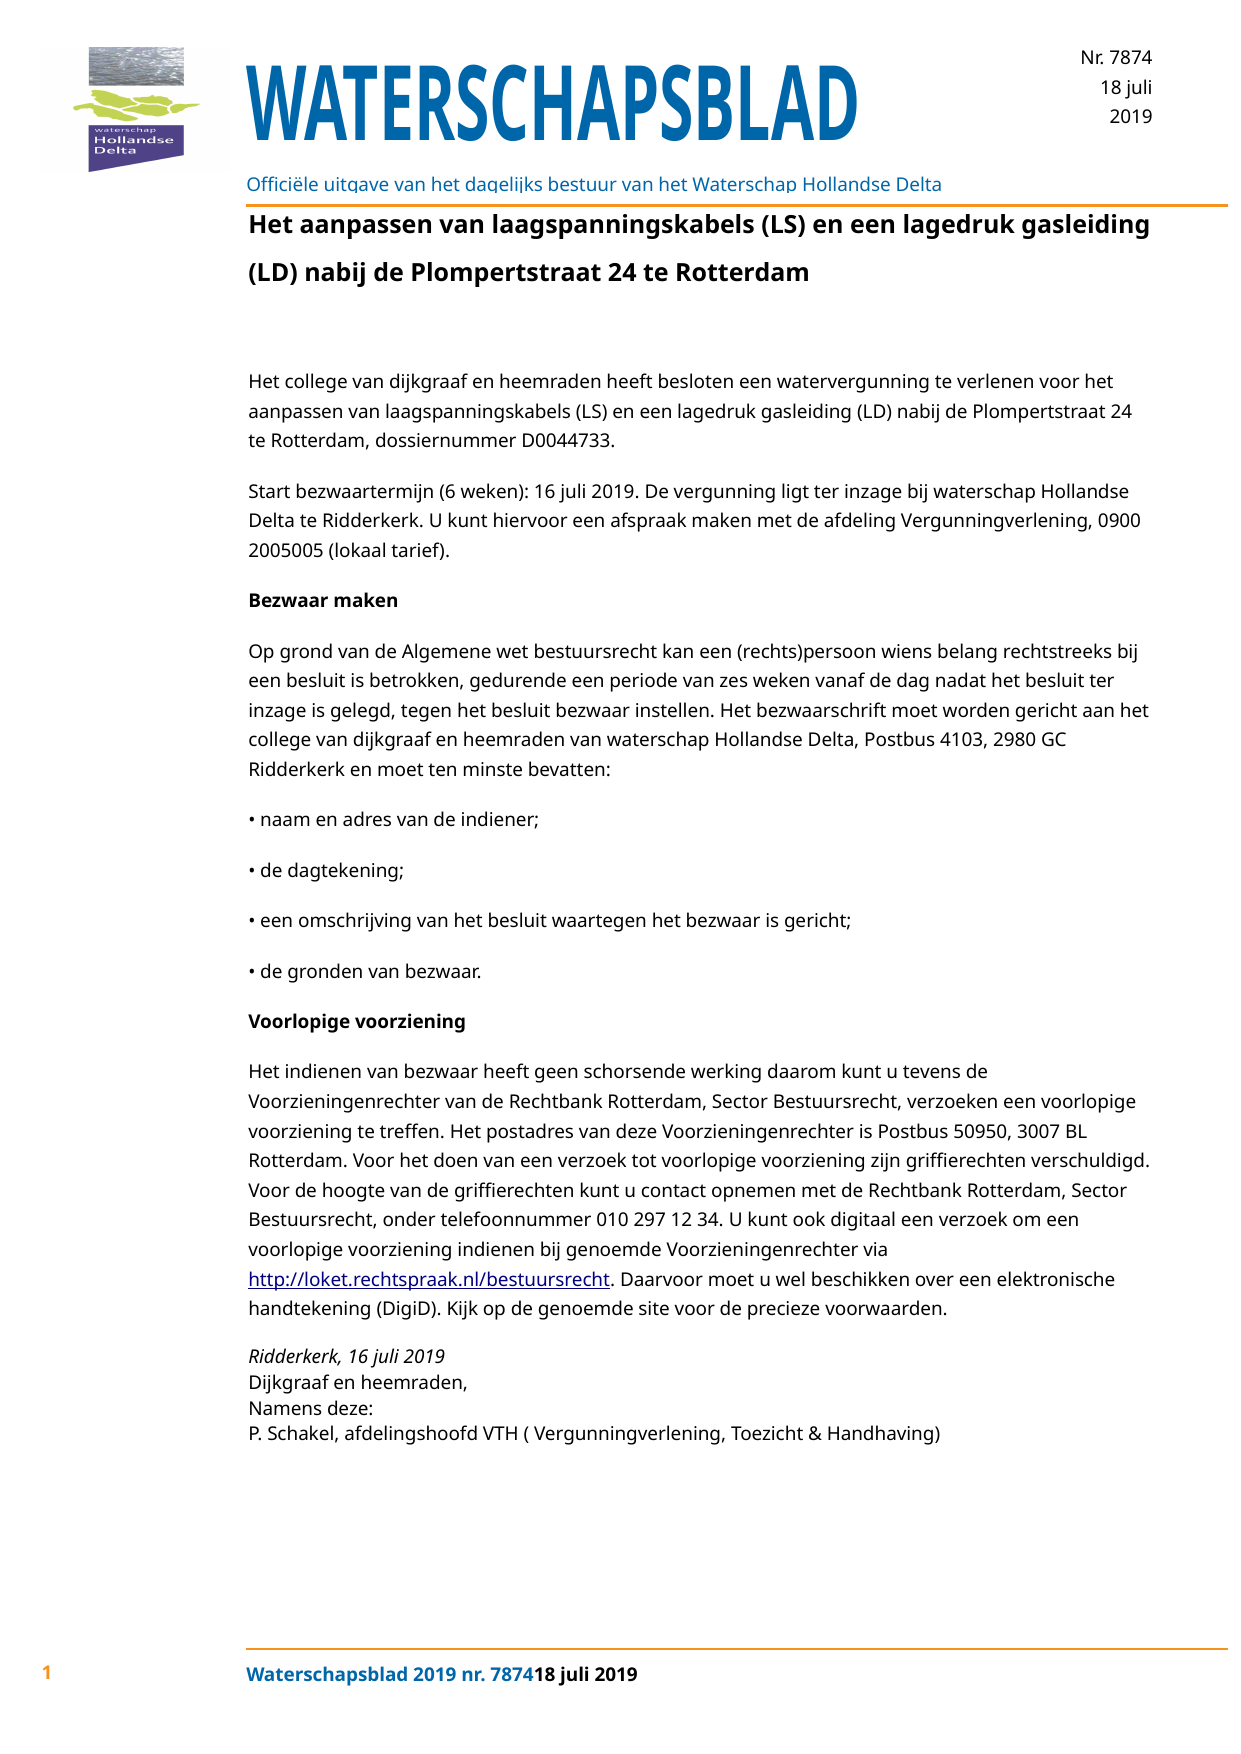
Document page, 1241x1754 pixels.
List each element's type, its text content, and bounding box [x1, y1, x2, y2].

text Dijkgraaf en heemraden, [248, 1369, 1152, 1395]
text Ridderkerk, 16 juli 2019 [248, 1343, 1152, 1369]
text Het college van dijkgraaf en heemraden heeft besloten een watervergunning te verlenen voor het aanpassen van laagspanningskabels (LS) en een lagedruk gasleiding (LD) nabij de Plompertstraat 24 te Rotterdam, dossiernummer D0044733. [248, 368, 1152, 453]
text • de gronden van bezwaar. [248, 958, 1152, 984]
text Op grond van de Algemene wet bestuursrecht kan een (rechts)persoon wiens belang rechtstreeks bij een besluit is betrokken, gedurende een periode van zes weken vanaf de dag nadat het besluit ter inzage is gelegd, tegen het besluit bezwaar instellen. Het bezwaarschrift moet worden gericht aan het college van dijkgraaf en heemraden van waterschap Hollandse Delta, Postbus 4103, 2980 GC Ridderkerk en moet ten minste bevatten: [248, 638, 1152, 782]
text Het aanpassen van laagspanningskabels (LS) en een lagedruk gasleiding (LD) nabij de Plompertstraat 24 te Rotterdam [248, 207, 1152, 288]
text Bezwaar maken [248, 587, 1152, 613]
text • de dagtekening; [248, 857, 1152, 883]
text P. Schakel, afdelingshoofd VTH ( Vergunningverlening, Toezicht & Handhaving) [248, 1420, 1152, 1446]
text • een omschrijving van het besluit waartegen het bezwaar is gericht; [248, 907, 1152, 933]
text Het indienen van bezwaar heeft geen schorsende werking daarom kunt u tevens de Voorzieningenrechter van de Rechtbank Rotterdam, Sector Bestuursrecht, verzoeken een voorlopige voorziening te treffen. Het postadres van deze Voorzieningenrechter is Postbus 50950, 3007 BL Rotterdam. Voor het doen van een verzoek tot voorlopige voorziening zijn griffierechten verschuldigd. Voor de hoogte van de griffierechten kunt u contact opnemen met de Rechtbank Rotterdam, Sector Bestuursrecht, onder telefoonnummer 010 297 12 34. U kunt ook digitaal een verzoek om een voorlopige voorziening indienen bij genoemde Voorzieningenrechter via http://loket.rechtspraak.nl/bestuursrecht. Daarvoor moet u wel beschikken over een elektronische handtekening (DigiD). Kijk op de genoemde site voor de precieze voorwaarden. [248, 1059, 1152, 1321]
text Start bezwaartermijn (6 weken): 16 juli 2019. De vergunning ligt ter inzage bij waterschap Hollandse Delta te Ridderkerk. U kunt hiervoor een afspraak maken met de afdeling Vergunningverlening, 0900 2005005 (lokaal tarief). [248, 478, 1152, 563]
text Voorlopige voorziening [248, 1008, 1152, 1034]
text • naam en adres van de indiener; [248, 807, 1152, 832]
text Namens deze: [248, 1395, 1152, 1420]
picture [41, 47, 231, 172]
